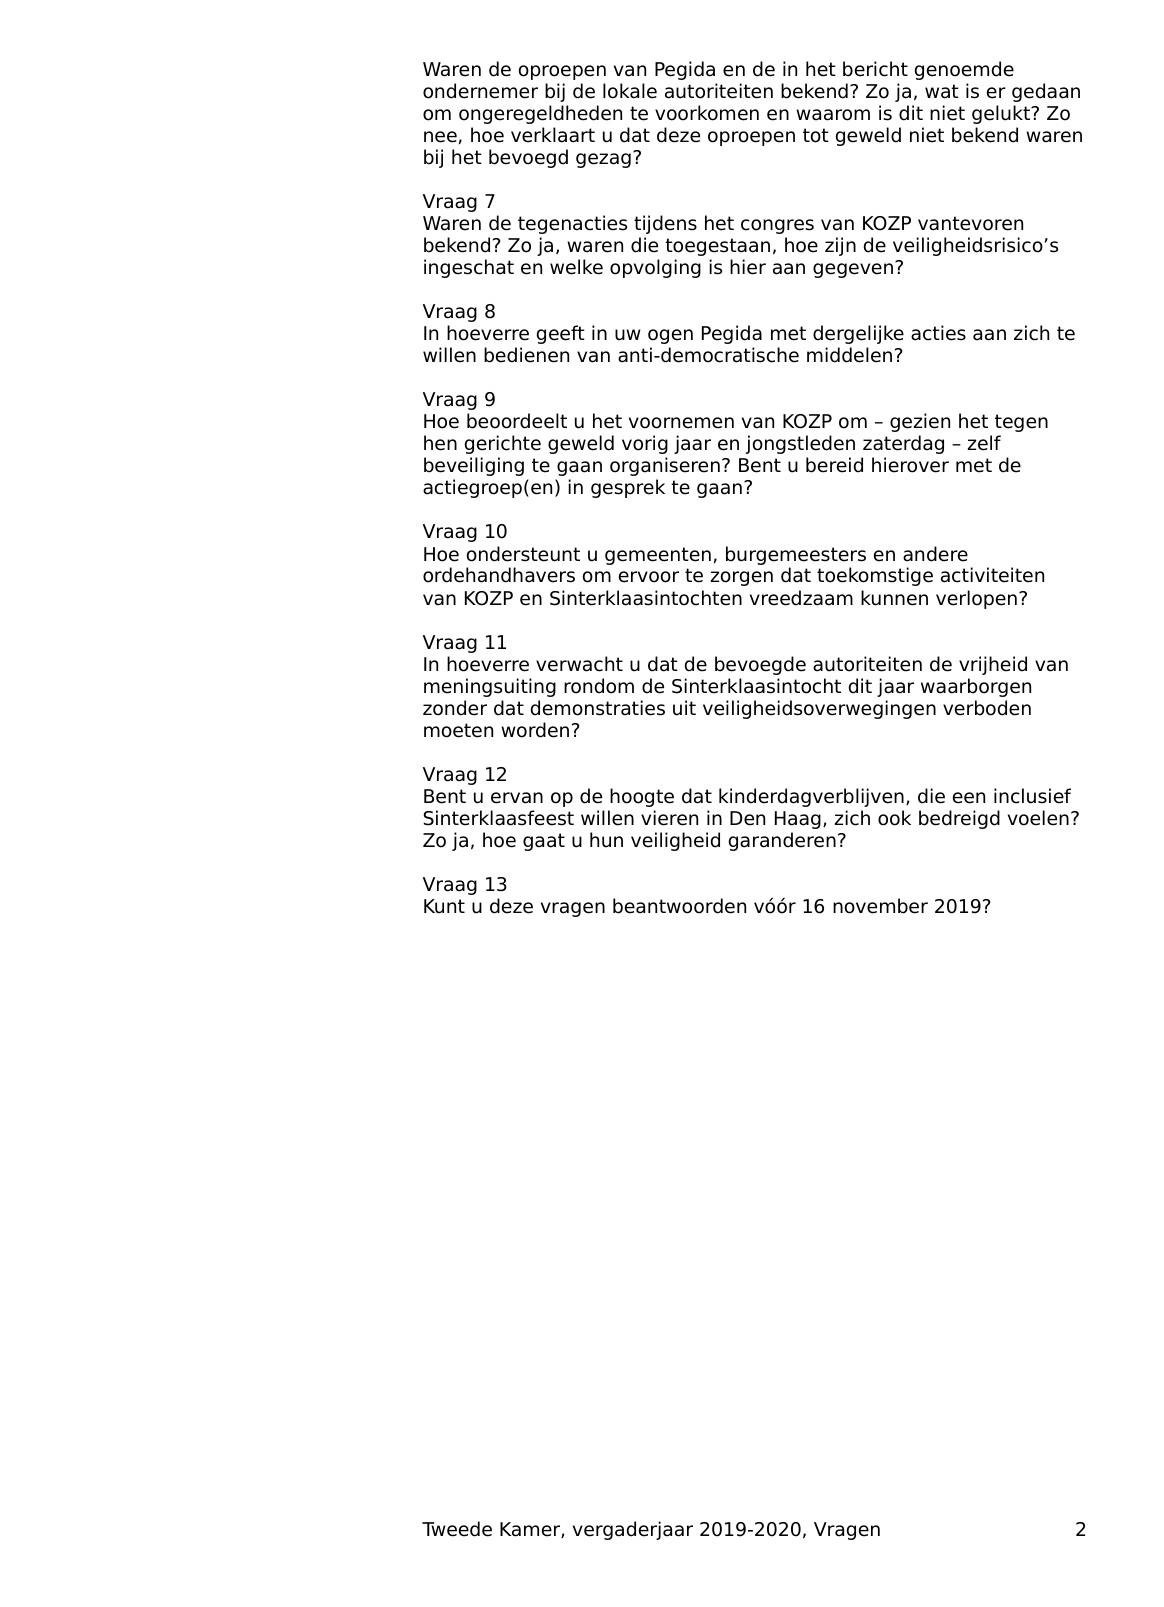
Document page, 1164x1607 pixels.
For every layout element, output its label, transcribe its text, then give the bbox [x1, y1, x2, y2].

text Vraag 10 [422, 521, 1087, 543]
text Hoe ondersteunt u gemeenten, burgemeesters en andere ordehandhavers om ervoor te zorgen dat toekomstige activiteiten van KOZP en Sinterklaasintochten vreedzaam kunnen verlopen? [422, 543, 1087, 609]
text In hoeverre geeft in uw ogen Pegida met dergelijke acties aan zich te willen bedienen van anti-democratische middelen? [422, 323, 1087, 367]
text Vraag 8 [422, 301, 1087, 323]
text Vraag 7 [422, 191, 1087, 213]
text Bent u ervan op de hoogte dat kinderdagverblijven, die een inclusief Sinterklaasfeest willen vieren in Den Haag, zich ook bedreigd voelen? Zo ja, hoe gaat u hun veiligheid garanderen? [422, 786, 1087, 852]
text Vraag 12 [422, 764, 1087, 786]
text Kunt u deze vragen beantwoorden vóór 16 november 2019? [422, 896, 1087, 918]
text Waren de tegenacties tijdens het congres van KOZP vantevoren bekend? Zo ja, waren die toegestaan, hoe zijn de veiligheidsrisico’s ingeschat en welke opvolging is hier aan gegeven? [422, 213, 1087, 279]
text Vraag 13 [422, 874, 1087, 896]
text Vraag 11 [422, 632, 1087, 653]
text Vraag 9 [422, 389, 1087, 411]
text Waren de oproepen van Pegida en de in het bericht genoemde ondernemer bij de lokale autoriteiten bekend? Zo ja, wat is er gedaan om ongeregeldheden te voorkomen en waarom is dit niet gelukt? Zo nee, hoe verklaart u dat deze oproepen tot geweld niet bekend waren bij het bevoegd gezag? [422, 59, 1087, 169]
text In hoeverre verwacht u dat de bevoegde autoriteiten de vrijheid van meningsuiting rondom de Sinterklaasintocht dit jaar waarborgen zonder dat demonstraties uit veiligheidsoverwegingen verboden moeten worden? [422, 653, 1087, 741]
text Hoe beoordeelt u het voornemen van KOZP om – gezien het tegen hen gerichte geweld vorig jaar en jongstleden zaterdag – zelf beveiliging te gaan organiseren? Bent u bereid hierover met de actiegroep(en) in gesprek te gaan? [422, 411, 1087, 499]
